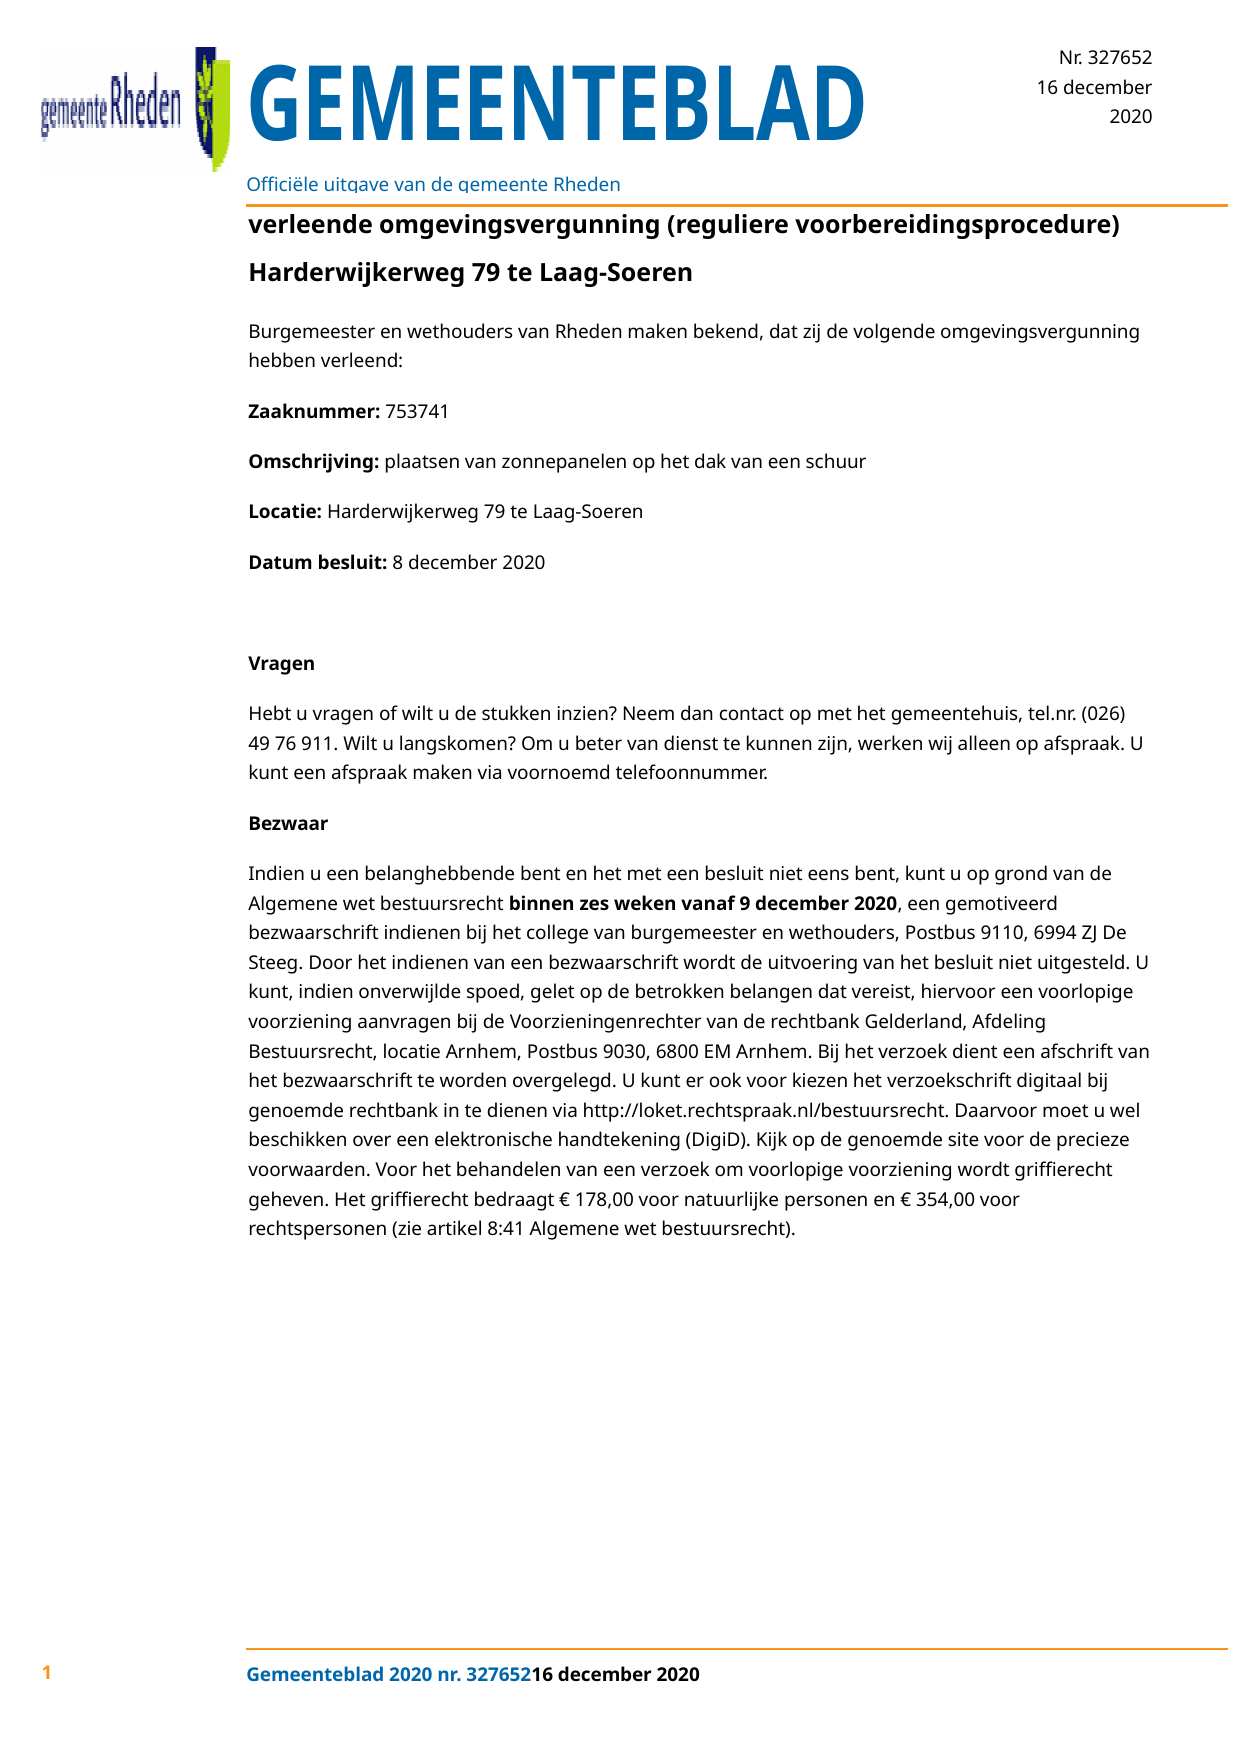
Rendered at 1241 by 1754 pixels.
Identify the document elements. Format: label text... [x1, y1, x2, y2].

text Datum besluit: 8 december 2020 [248, 549, 1152, 575]
text Vragen [248, 650, 1152, 676]
text Burgemeester en wethouders van Rheden maken bekend, dat zij de volgende omgevingsvergunning hebben verleend: [248, 318, 1152, 373]
text Zaaknummer: 753741 [248, 398, 1152, 424]
text Hebt u vragen of wilt u de stukken inzien? Neem dan contact op met het gemeentehuis, tel.nr. (026) 49 76 911. Wilt u langskomen? Om u beter van dienst te kunnen zijn, werken wij alleen op afspraak. U kunt een afspraak maken via voornoemd telefoonnummer. [248, 700, 1152, 785]
text Omschrijving: plaatsen van zonnepanelen op het dak van een schuur [248, 448, 1152, 474]
text Bezwaar [248, 810, 1152, 836]
text verleende omgevingsvergunning (reguliere voorbereidingsprocedure) Harderwijkerweg 79 te Laag-Soeren [248, 207, 1152, 288]
text Indien u een belanghebbende bent en het met een besluit niet eens bent, kunt u op grond van de Algemene wet bestuursrecht binnen zes weken vanaf 9 december 2020, een gemotiveerd bezwaarschrift indienen bij het college van burgemeester en wethouders, Postbus 9110, 6994 ZJ De Steeg. Door het indienen van een bezwaarschrift wordt de uitvoering van het besluit niet uitgesteld. U kunt, indien onverwijlde spoed, gelet op de betrokken belangen dat vereist, hiervoor een voorlopige voorziening aanvragen bij de Voorzieningenrechter van de rechtbank Gelderland, Afdeling Bestuursrecht, locatie Arnhem, Postbus 9030, 6800 EM Arnhem. Bij het verzoek dient een afschrift van het bezwaarschrift te worden overgelegd. U kunt er ook voor kiezen het verzoekschrift digitaal bij genoemde rechtbank in te dienen via http://loket.rechtspraak.nl/bestuursrecht. Daarvoor moet u wel beschikken over een elektronische handtekening (DigiD). Kijk op de genoemde site voor de precieze voorwaarden. Voor het behandelen van een verzoek om voorlopige voorziening wordt griffierecht geheven. Het griffierecht bedraagt € 178,00 voor natuurlijke personen en € 354,00 voor rechtspersonen (zie artikel 8:41 Algemene wet bestuursrecht). [248, 860, 1152, 1241]
picture [41, 47, 231, 172]
text Locatie: Harderwijkerweg 79 te Laag-Soeren [248, 499, 1152, 524]
